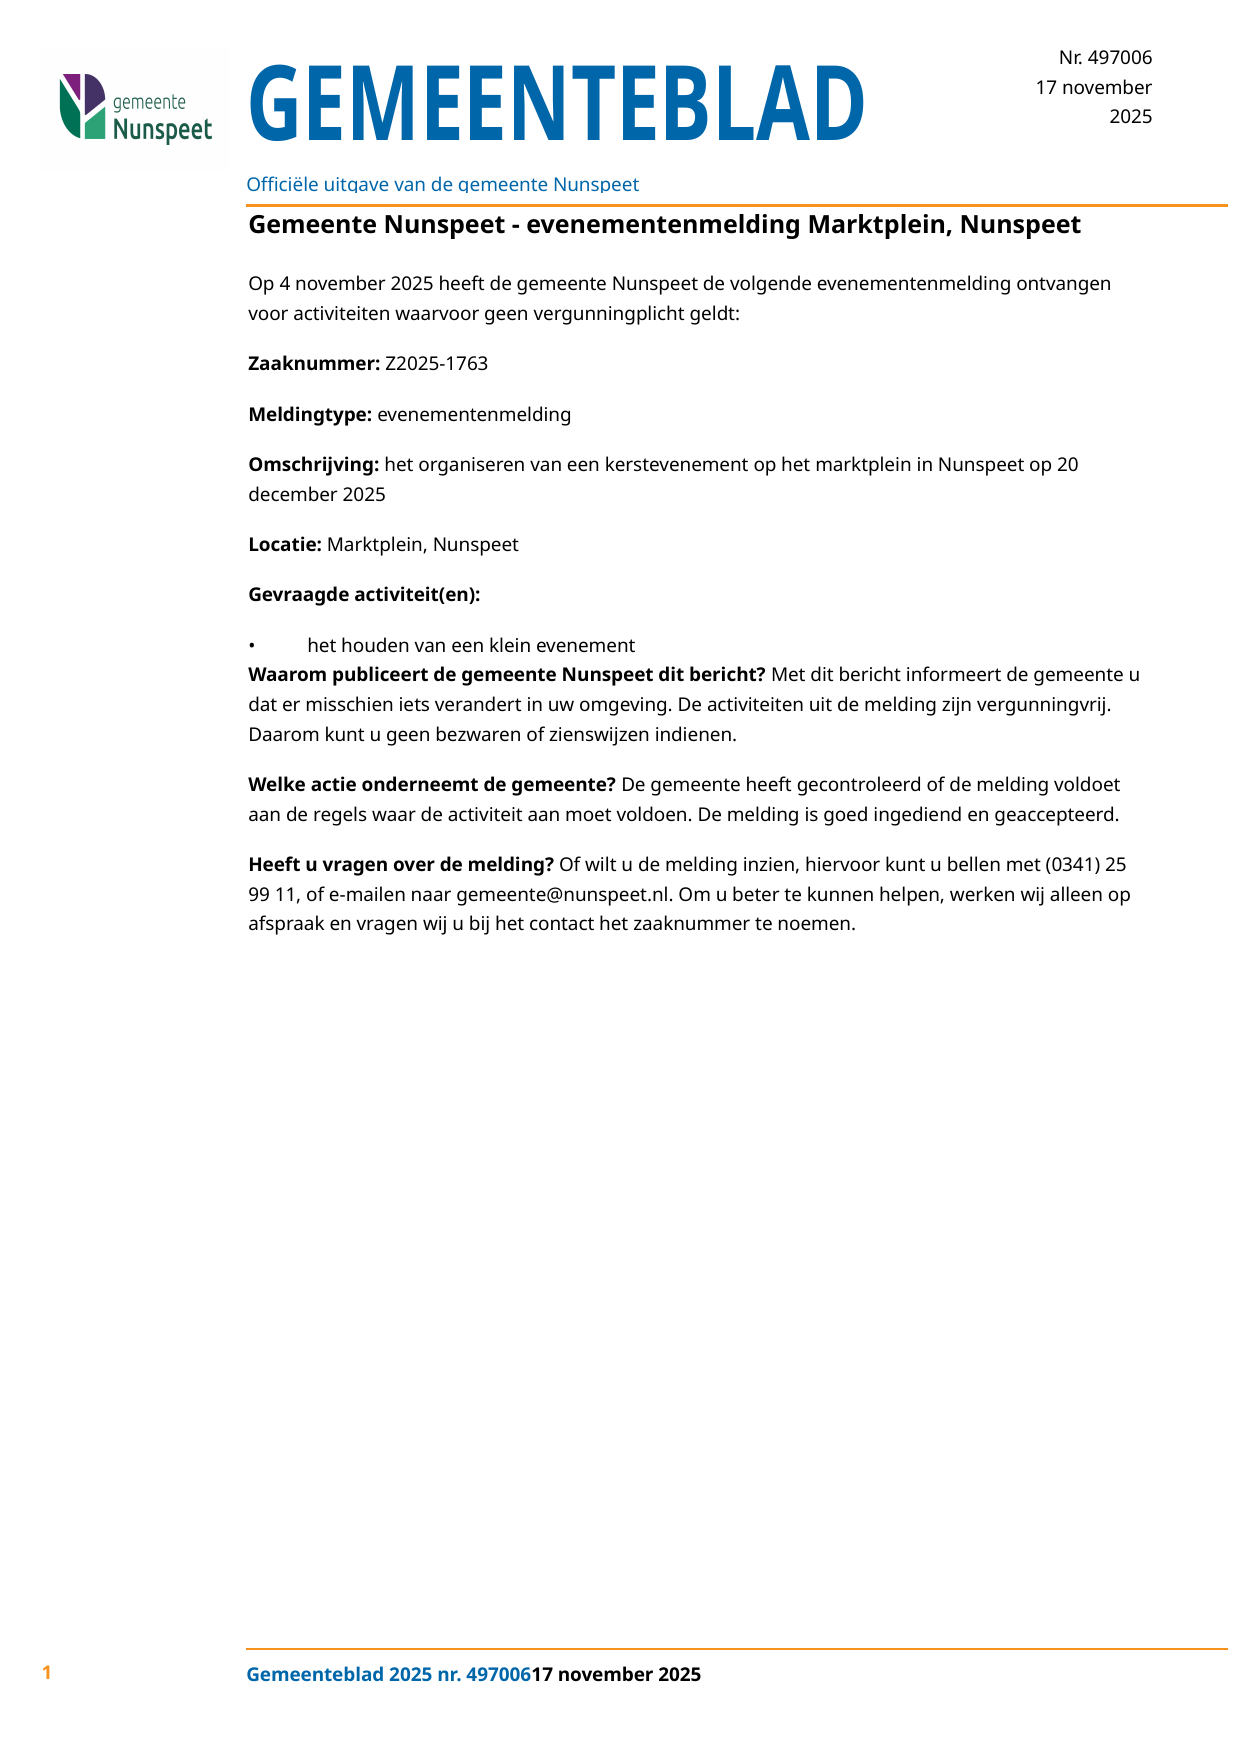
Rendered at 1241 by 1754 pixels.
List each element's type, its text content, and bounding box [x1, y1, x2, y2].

list het houden van een klein evenement [248, 632, 1152, 658]
text Gemeente Nunspeet - evenementenmelding Marktplein, Nunspeet [248, 207, 1152, 241]
text Omschrijving: het organiseren van een kerstevenement op het marktplein in Nunspeet op 20 december 2025 [248, 451, 1152, 506]
text Heeft u vragen over de melding? Of wilt u de melding inzien, hiervoor kunt u bellen met (0341) 25 99 11, of e-mailen naar gemeente@nunspeet.nl. Om u beter te kunnen helpen, werken wij alleen op afspraak en vragen wij u bij het contact het zaaknummer te noemen. [248, 851, 1152, 936]
text Waarom publiceert de gemeente Nunspeet dit bericht? Met dit bericht informeert de gemeente u dat er misschien iets verandert in uw omgeving. De activiteiten uit de melding zijn vergunningvrij. Daarom kunt u geen bezwaren of zienswijzen indienen. [248, 662, 1152, 746]
text Zaaknummer: Z2025-1763 [248, 350, 1152, 376]
text Meldingtype: evenementenmelding [248, 401, 1152, 426]
text Locatie: Marktplein, Nunspeet [248, 531, 1152, 557]
text Gevraagde activiteit(en): [248, 582, 1152, 607]
text Welke actie onderneemt de gemeente? De gemeente heeft gecontroleerd of de melding voldoet aan de regels waar de activiteit aan moet voldoen. De melding is goed ingediend en geaccepteerd. [248, 771, 1152, 826]
text Op 4 november 2025 heeft de gemeente Nunspeet de volgende evenementenmelding ontvangen voor activiteiten waarvoor geen vergunningplicht geldt: [248, 270, 1152, 326]
picture [41, 47, 231, 172]
